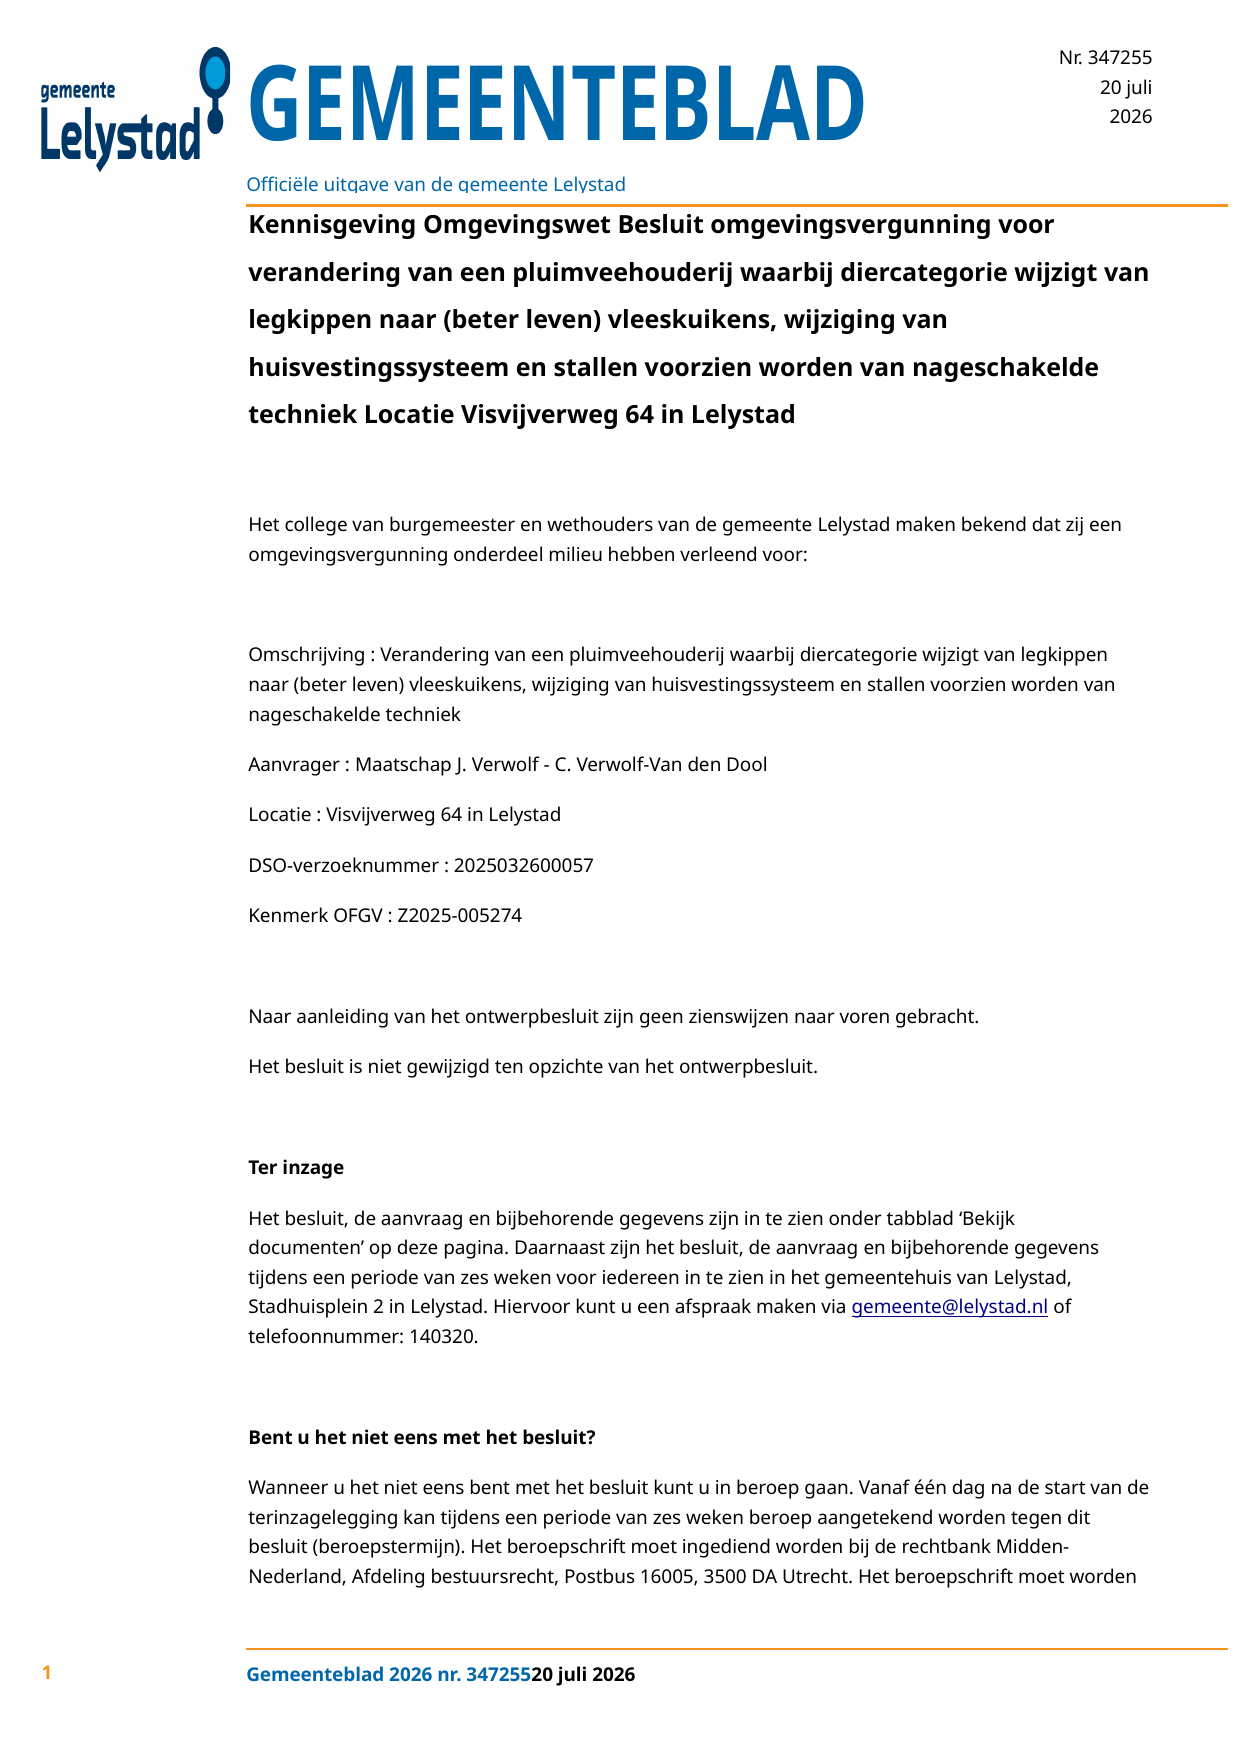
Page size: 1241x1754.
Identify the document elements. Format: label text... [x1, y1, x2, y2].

text Kenmerk OFGV : Z2025-005274 [248, 902, 1152, 928]
picture [41, 47, 231, 172]
text Het college van burgemeester en wethouders van de gemeente Lelystad maken bekend dat zij een omgevingsvergunning onderdeel milieu hebben verleend voor: [248, 511, 1152, 566]
text Locatie : Visvijverweg 64 in Lelystad [248, 802, 1152, 827]
text DSO-verzoeknummer : 2025032600057 [248, 852, 1152, 878]
text Bent u het niet eens met het besluit? [248, 1424, 1152, 1450]
text Naar aanleiding van het ontwerpbesluit zijn geen zienswijzen naar voren gebracht. [248, 1003, 1152, 1029]
text Het besluit is niet gewijzigd ten opzichte van het ontwerpbesluit. [248, 1054, 1152, 1079]
text Wanneer u het niet eens bent met het besluit kunt u in beroep gaan. Vanaf één dag na de start van de terinzagelegging kan tijdens een periode van zes weken beroep aangetekend worden tegen dit besluit (beroepstermijn). Het beroepschrift moet ingediend worden bij de rechtbank Midden-Nederland, Afdeling bestuursrecht, Postbus 16005, 3500 DA Utrecht. Het beroepschrift moet worden [248, 1474, 1152, 1589]
text Het besluit, de aanvraag en bijbehorende gegevens zijn in te zien onder tabblad ‘Bekijk documenten’ op deze pagina. Daarnaast zijn het besluit, de aanvraag en bijbehorende gegevens tijdens een periode van zes weken voor iedereen in te zien in het gemeentehuis van Lelystad, Stadhuisplein 2 in Lelystad. Hiervoor kunt u een afspraak maken via gemeente@lelystad.nl of telefoonnummer: 140320. [248, 1205, 1152, 1349]
text Omschrijving : Verandering van een pluimveehouderij waarbij diercategorie wijzigt van legkippen naar (beter leven) vleeskuikens, wijziging van huisvestingssysteem en stallen voorzien worden van nageschakelde techniek [248, 642, 1152, 726]
text Aanvrager : Maatschap J. Verwolf - C. Verwolf-Van den Dool [248, 751, 1152, 777]
text Kennisgeving Omgevingswet Besluit omgevingsvergunning voor verandering van een pluimveehouderij waarbij diercategorie wijzigt van legkippen naar (beter leven) vleeskuikens, wijziging van huisvestingssysteem en stallen voorzien worden van nageschakelde techniek Locatie Visvijverweg 64 in Lelystad [248, 207, 1152, 431]
text Ter inzage [248, 1154, 1152, 1180]
